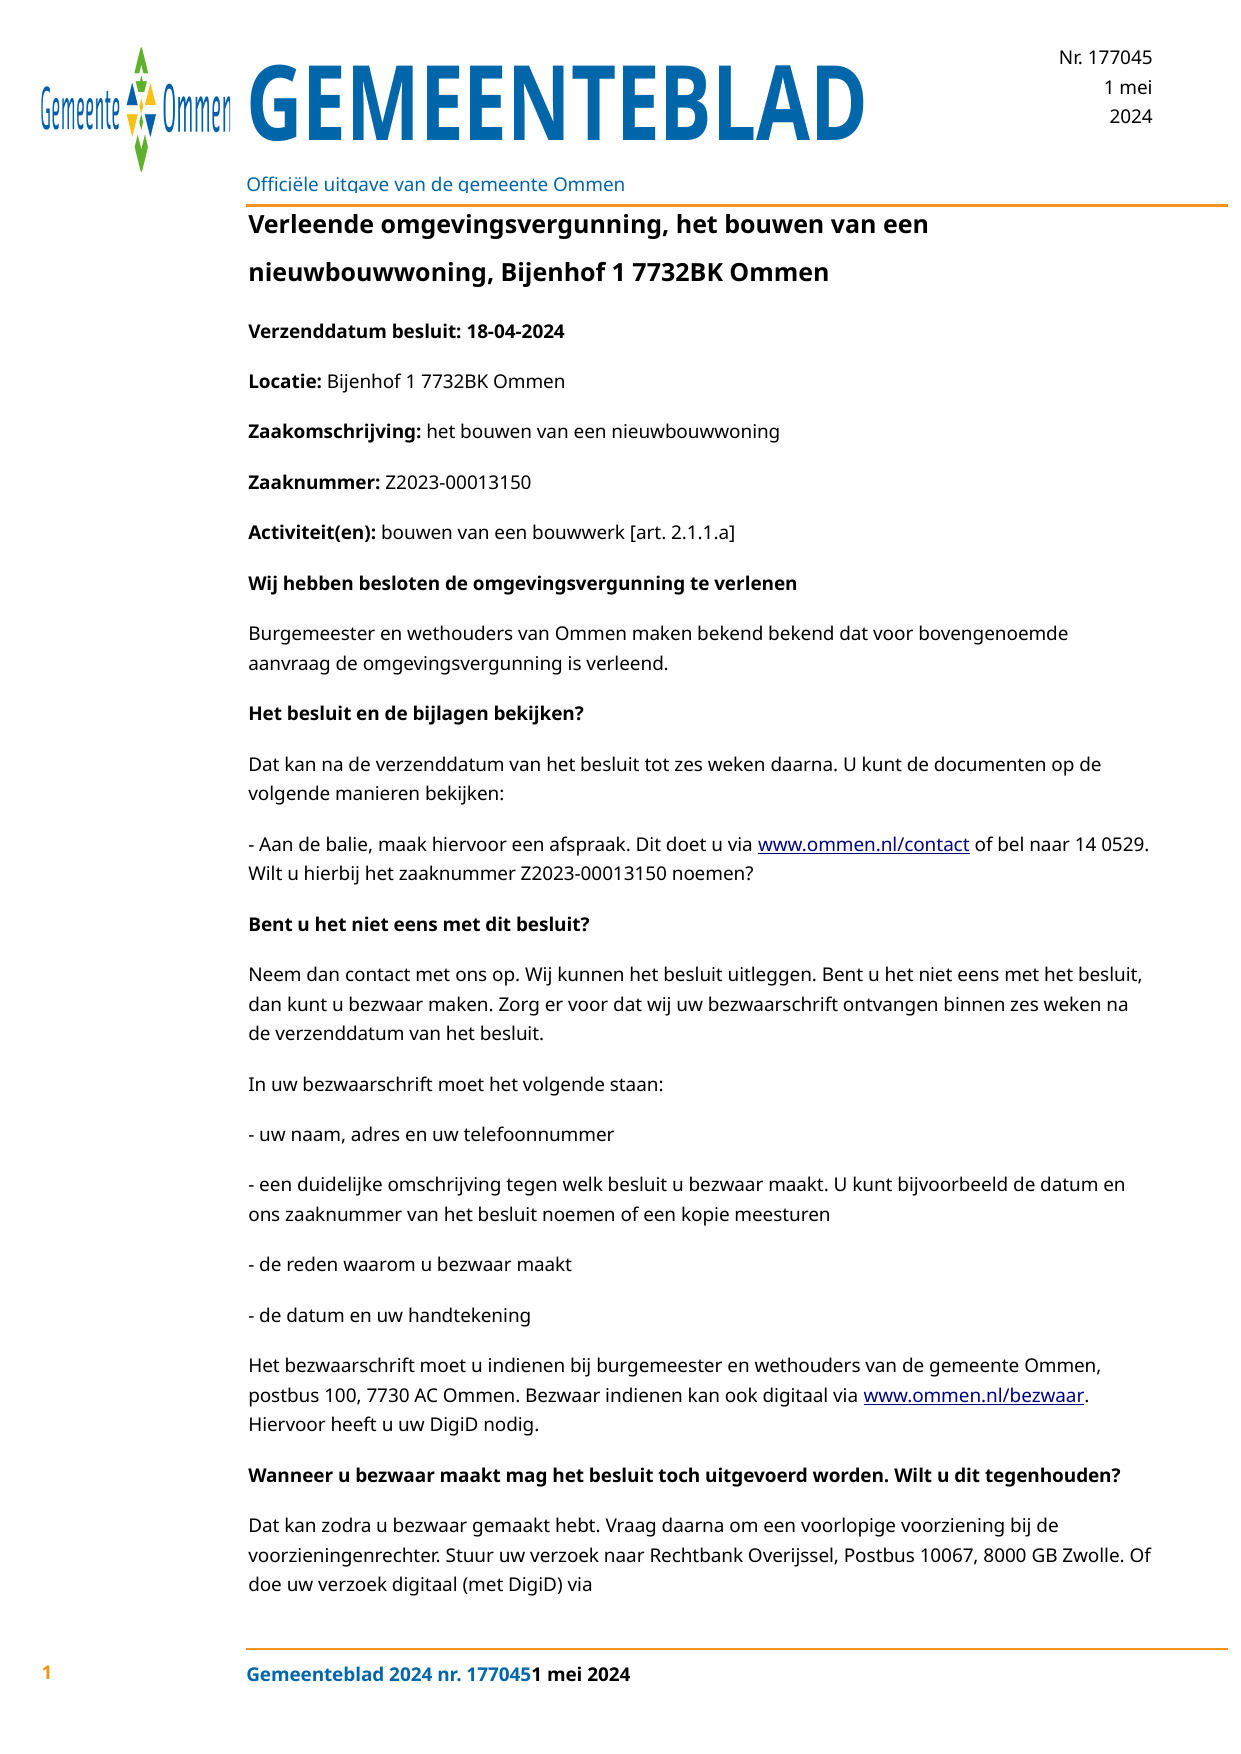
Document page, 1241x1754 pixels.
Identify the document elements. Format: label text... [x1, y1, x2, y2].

text In uw bezwaarschrift moet het volgende staan: [248, 1071, 1152, 1097]
text Burgemeester en wethouders van Ommen maken bekend bekend dat voor bovengenoemde aanvraag de omgevingsvergunning is verleend. [248, 620, 1152, 676]
text Dat kan na de verzenddatum van het besluit tot zes weken daarna. U kunt de documenten op de volgende manieren bekijken: [248, 751, 1152, 806]
text Wij hebben besloten de omgevingsvergunning te verlenen [248, 570, 1152, 596]
text Wanneer u bezwaar maakt mag het besluit toch uitgevoerd worden. Wilt u dit tegenhouden? [248, 1462, 1152, 1488]
text - de reden waarom u bezwaar maakt [248, 1252, 1152, 1277]
text - uw naam, adres en uw telefoonnummer [248, 1121, 1152, 1147]
text Dat kan zodra u bezwaar gemaakt hebt. Vraag daarna om een voorlopige voorziening bij de voorzieningenrechter. Stuur uw verzoek naar Rechtbank Overijssel, Postbus 10067, 8000 GB Zwolle. Of doe uw verzoek digitaal (met DigiD) via [248, 1512, 1152, 1597]
text - Aan de balie, maak hiervoor een afspraak. Dit doet u via www.ommen.nl/contact of bel naar 14 0529. Wilt u hierbij het zaaknummer Z2023-00013150 noemen? [248, 831, 1152, 886]
text Het bezwaarschrift moet u indienen bij burgemeester en wethouders van de gemeente Ommen, postbus 100, 7730 AC Ommen. Bezwaar indienen kan ook digitaal via www.ommen.nl/bezwaar. Hiervoor heeft u uw DigiD nodig. [248, 1352, 1152, 1437]
text Zaakomschrijving: het bouwen van een nieuwbouwwoning [248, 419, 1152, 444]
picture [41, 47, 231, 172]
text Locatie: Bijenhof 1 7732BK Ommen [248, 368, 1152, 394]
text Zaaknummer: Z2023-00013150 [248, 469, 1152, 495]
text Het besluit en de bijlagen bekijken? [248, 700, 1152, 726]
text - de datum en uw handtekening [248, 1302, 1152, 1328]
text Bent u het niet eens met dit besluit? [248, 911, 1152, 937]
text Verzenddatum besluit: 18-04-2024 [248, 318, 1152, 344]
text Neem dan contact met ons op. Wij kunnen het besluit uitleggen. Bent u het niet eens met het besluit, dan kunt u bezwaar maken. Zorg er voor dat wij uw bezwaarschrift ontvangen binnen zes weken na de verzenddatum van het besluit. [248, 961, 1152, 1046]
text - een duidelijke omschrijving tegen welk besluit u bezwaar maakt. U kunt bijvoorbeeld de datum en ons zaaknummer van het besluit noemen of een kopie meesturen [248, 1172, 1152, 1227]
text Activiteit(en): bouwen van een bouwwerk [art. 2.1.1.a] [248, 519, 1152, 545]
text Verleende omgevingsvergunning, het bouwen van een nieuwbouwwoning, Bijenhof 1 7732BK Ommen [248, 207, 1152, 288]
